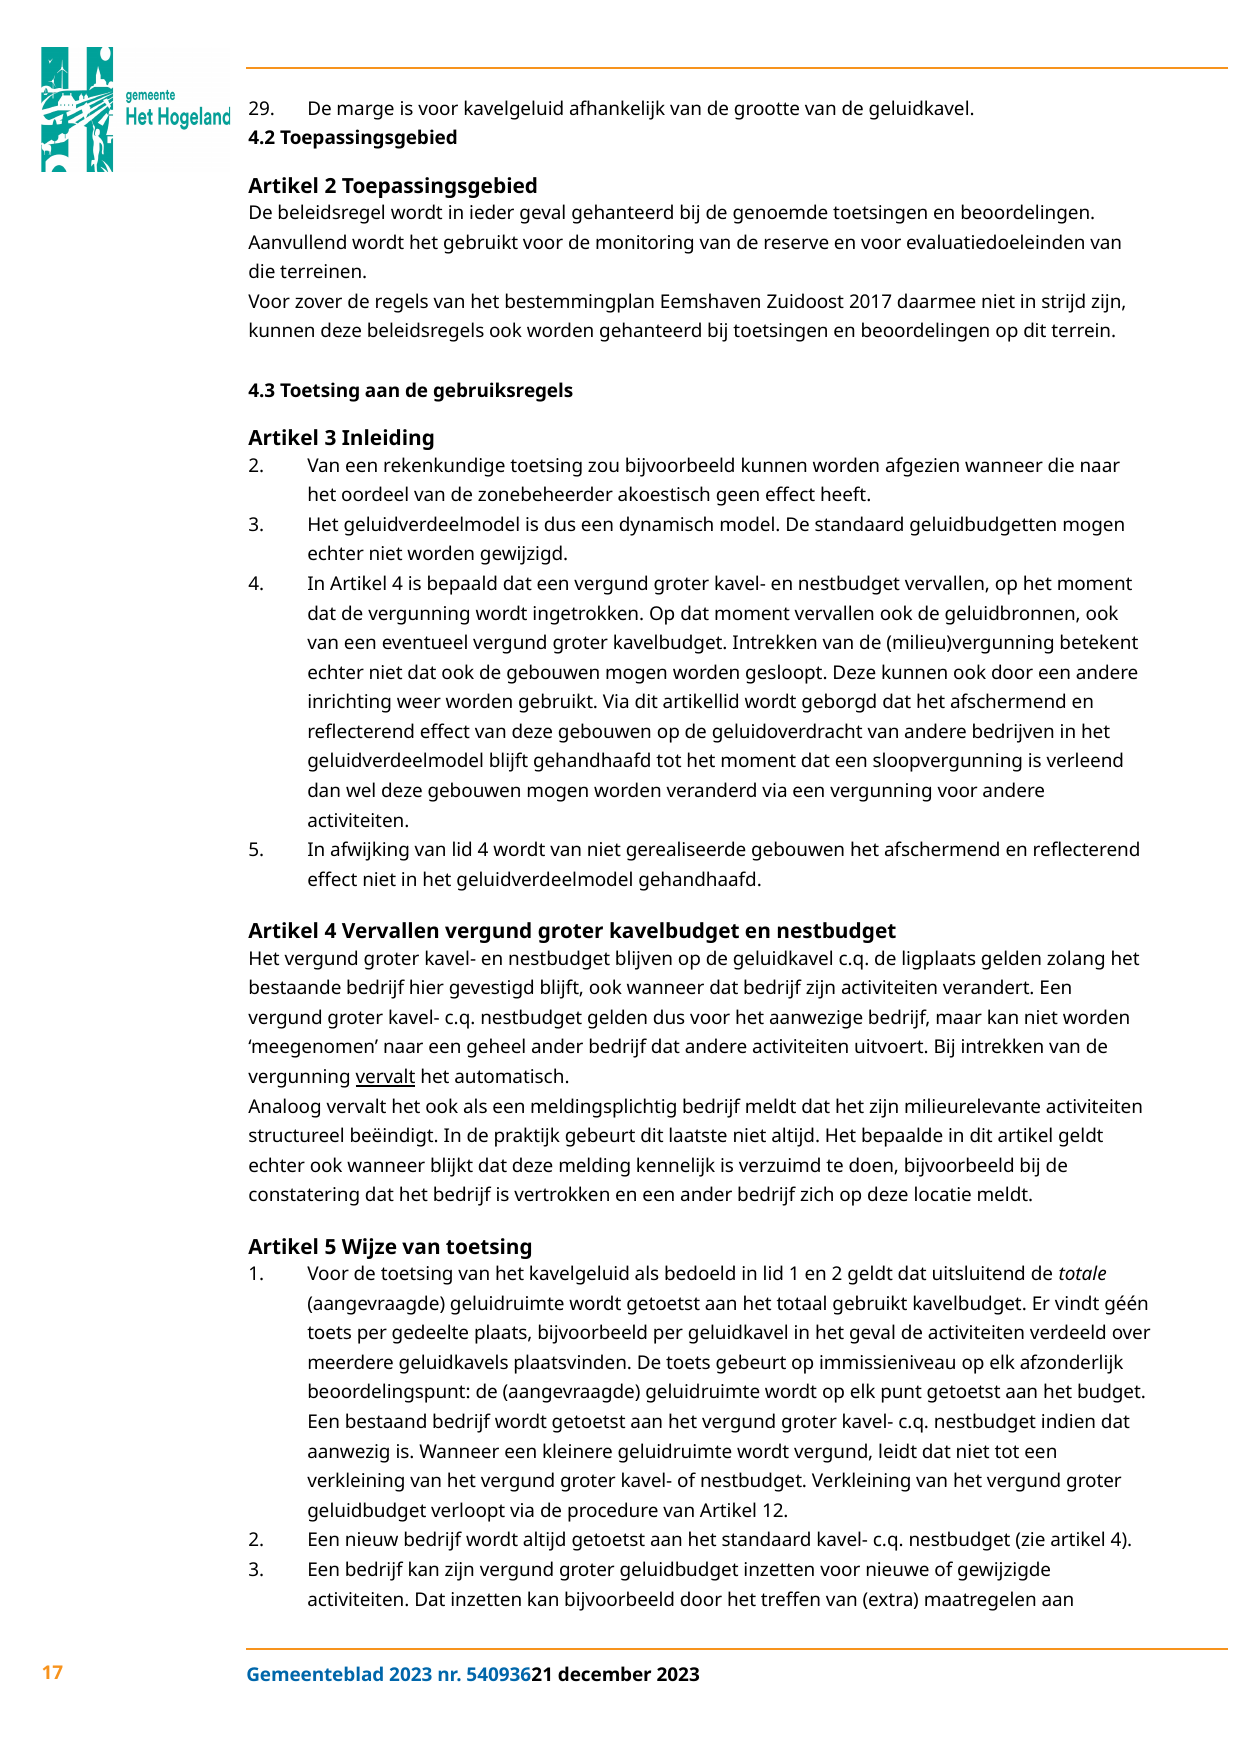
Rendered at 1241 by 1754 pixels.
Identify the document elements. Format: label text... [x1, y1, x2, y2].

picture [41, 47, 231, 172]
text De beleidsregel wordt in ieder geval gehanteerd bij de genoemde toetsingen en beoordelingen. Aanvullend wordt het gebruikt voor de monitoring van de reserve en voor evaluatiedoeleinden van die terreinen. [248, 199, 1152, 284]
list In Artikel 4 is bepaald dat een vergund groter kavel- en nestbudget vervallen, op het moment dat de vergunning wordt ingetrokken. Op dat moment vervallen ook de geluidbronnen, ook van een eventueel vergund groter kavelbudget. Intrekken van de (milieu)vergunning betekent echter niet dat ook de gebouwen mogen worden gesloopt. Deze kunnen ook door een andere inrichting weer worden gebruikt. Via dit artikellid wordt geborgd dat het afschermend en reflecterend effect van deze gebouwen op de geluidoverdracht van andere bedrijven in het geluidverdeelmodel blijft gehandhaafd tot het moment dat een sloopvergunning is verleend dan wel deze gebouwen mogen worden veranderd via een vergunning voor andere activiteiten. [248, 570, 1152, 833]
text Artikel 5 Wijze van toetsing [248, 1232, 1152, 1260]
list In afwijking van lid 4 wordt van niet gerealiseerde gebouwen het afschermend en reflecterend effect niet in het geluidverdeel­model gehandhaafd. [248, 836, 1152, 892]
list Van een rekenkundige toetsing zou bijvoorbeeld kunnen worden afgezien wanneer die naar het oordeel van de zonebeheerder akoestisch geen effect heeft. [248, 452, 1152, 507]
text 4.3 Toetsing aan de gebruiksregels [248, 377, 1152, 403]
list Een bedrijf kan zijn vergund groter geluidbudget inzetten voor nieuwe of gewijzigde activiteiten. Dat inzetten kan bijvoorbeeld door het treffen van (extra) maatregelen aan [248, 1556, 1152, 1612]
text 4.2 Toepassingsgebied [248, 124, 1152, 150]
text Artikel 2 Toepassingsgebied [248, 171, 1152, 199]
text Artikel 4 Vervallen vergund groter kavelbudget en nestbudget [248, 916, 1152, 945]
text Voor zover de regels van het bestemmingplan Eemshaven Zuidoost 2017 daarmee niet in strijd zijn, kunnen deze beleidsregels ook worden gehanteerd bij toetsingen en beoordelingen op dit terrein. [248, 288, 1152, 343]
text Artikel 3 Inleiding [248, 423, 1152, 452]
list De marge is voor kavelgeluid afhankelijk van de grootte van de geluidkavel. [248, 95, 1152, 121]
text Het vergund groter kavel- en nestbudget blijven op de geluidkavel c.q. de ligplaats gelden zolang het bestaande bedrijf hier gevestigd blijft, ook wanneer dat bedrijf zijn activiteiten verandert. Een vergund groter kavel- c.q. nestbudget gelden dus voor het aanwezige bedrijf, maar kan niet worden ‘meegenomen’ naar een geheel ander bedrijf dat andere activiteiten uitvoert. Bij intrekken van de vergunning vervalt het automatisch. [248, 945, 1152, 1089]
list Voor de toetsing van het kavelgeluid als bedoeld in lid 1 en 2 geldt dat uitsluitend de totale (aangevraagde) geluidruimte wordt getoetst aan het totaal gebruikt kavelbudget. Er vindt géén toets per gedeelte plaats, bijvoorbeeld per geluidkavel in het geval de activiteiten verdeeld over meerdere geluidkavels plaatsvinden. De toets gebeurt op immissieniveau op elk afzonderlijk beoordelingspunt: de (aangevraagde) geluid­ruimte wordt op elk punt getoetst aan het budget. Een bestaand bedrijf wordt getoetst aan het vergund groter kavel- c.q. nestbudget indien dat aanwezig is. Wanneer een kleinere geluidruimte wordt vergund, leidt dat niet tot een verkleining van het vergund groter kavel- of nestbudget. Verkleining van het vergund groter geluidbudget verloopt via de procedure van Artikel 12. [248, 1260, 1152, 1523]
text Analoog vervalt het ook als een meldingsplichtig bedrijf meldt dat het zijn milieurelevante activiteiten structureel beëindigt. In de praktijk gebeurt dit laatste niet altijd. Het bepaalde in dit artikel geldt echter ook wanneer blijkt dat deze melding kennelijk is verzuimd te doen, bijvoorbeeld bij de constatering dat het bedrijf is vertrokken en een ander bedrijf zich op deze locatie meldt. [248, 1093, 1152, 1207]
list Een nieuw bedrijf wordt altijd getoetst aan het standaard kavel- c.q. nestbudget (zie artikel 4). [248, 1527, 1152, 1552]
list Het geluidverdeelmodel is dus een dynamisch model. De standaard geluidbudgetten mogen echter niet worden gewijzigd. [248, 511, 1152, 566]
